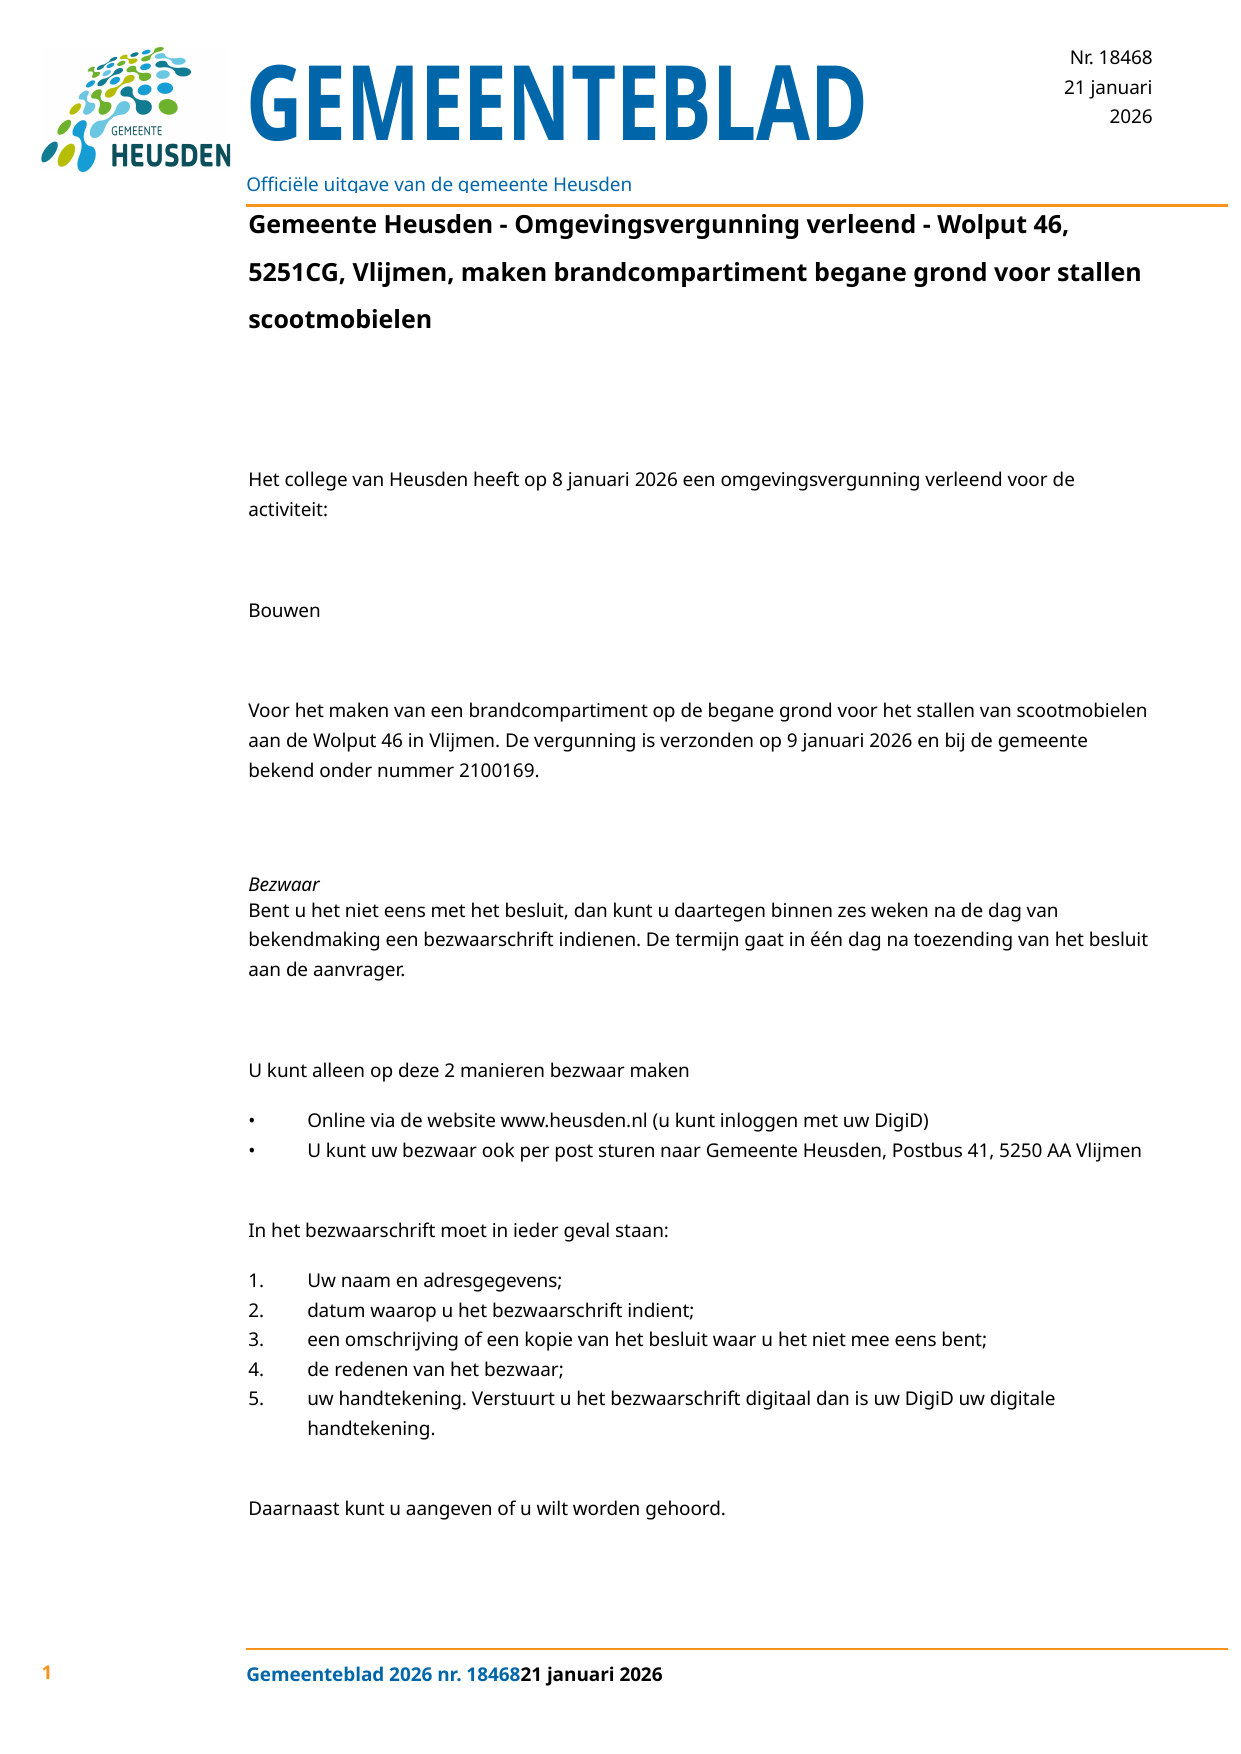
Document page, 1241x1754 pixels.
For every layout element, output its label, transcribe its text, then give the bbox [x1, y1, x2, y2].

text Voor het maken van een brandcompartiment op de begane grond voor het stallen van scootmobielen aan de Wolput 46 in Vlijmen. De vergunning is verzonden op 9 januari 2026 en bij de gemeente bekend onder nummer 2100169. [248, 698, 1152, 782]
list een omschrijving of een kopie van het besluit waar u het niet mee eens bent; [248, 1326, 1152, 1352]
text In het bezwaarschrift moet in ieder geval staan: [248, 1217, 1152, 1243]
text Bezwaar [248, 871, 1152, 897]
text U kunt alleen op deze 2 manieren bezwaar maken [248, 1057, 1152, 1083]
text Bouwen [248, 597, 1152, 622]
list datum waarop u het bezwaarschrift indient; [248, 1297, 1152, 1323]
text Het college van Heusden heeft op 8 januari 2026 een omgevingsvergunning verleend voor de activiteit: [248, 466, 1152, 522]
list uw handtekening. Verstuurt u het bezwaarschrift digitaal dan is uw DigiD uw digitale handtekening. [248, 1386, 1152, 1441]
list de redenen van het bezwaar; [248, 1356, 1152, 1382]
text Daarnaast kunt u aangeven of u wilt worden gehoord. [248, 1495, 1152, 1521]
list Online via de website www.heusden.nl (u kunt inloggen met uw DigiD) [248, 1107, 1152, 1133]
text Bent u het niet eens met het besluit, dan kunt u daartegen binnen zes weken na de dag van bekendmaking een bezwaarschrift indienen. De termijn gaat in één dag na toezending van het besluit aan de aanvrager. [248, 897, 1152, 982]
list U kunt uw bezwaar ook per post sturen naar Gemeente Heusden, Postbus 41, 5250 AA Vlijmen [248, 1137, 1152, 1163]
picture [41, 47, 231, 172]
text Gemeente Heusden - Omgevingsvergunning verleend - Wolput 46, 5251CG, Vlijmen, maken brandcompartiment begane grond voor stallen scootmobielen [248, 207, 1152, 336]
list Uw naam en adresgegevens; [248, 1267, 1152, 1293]
